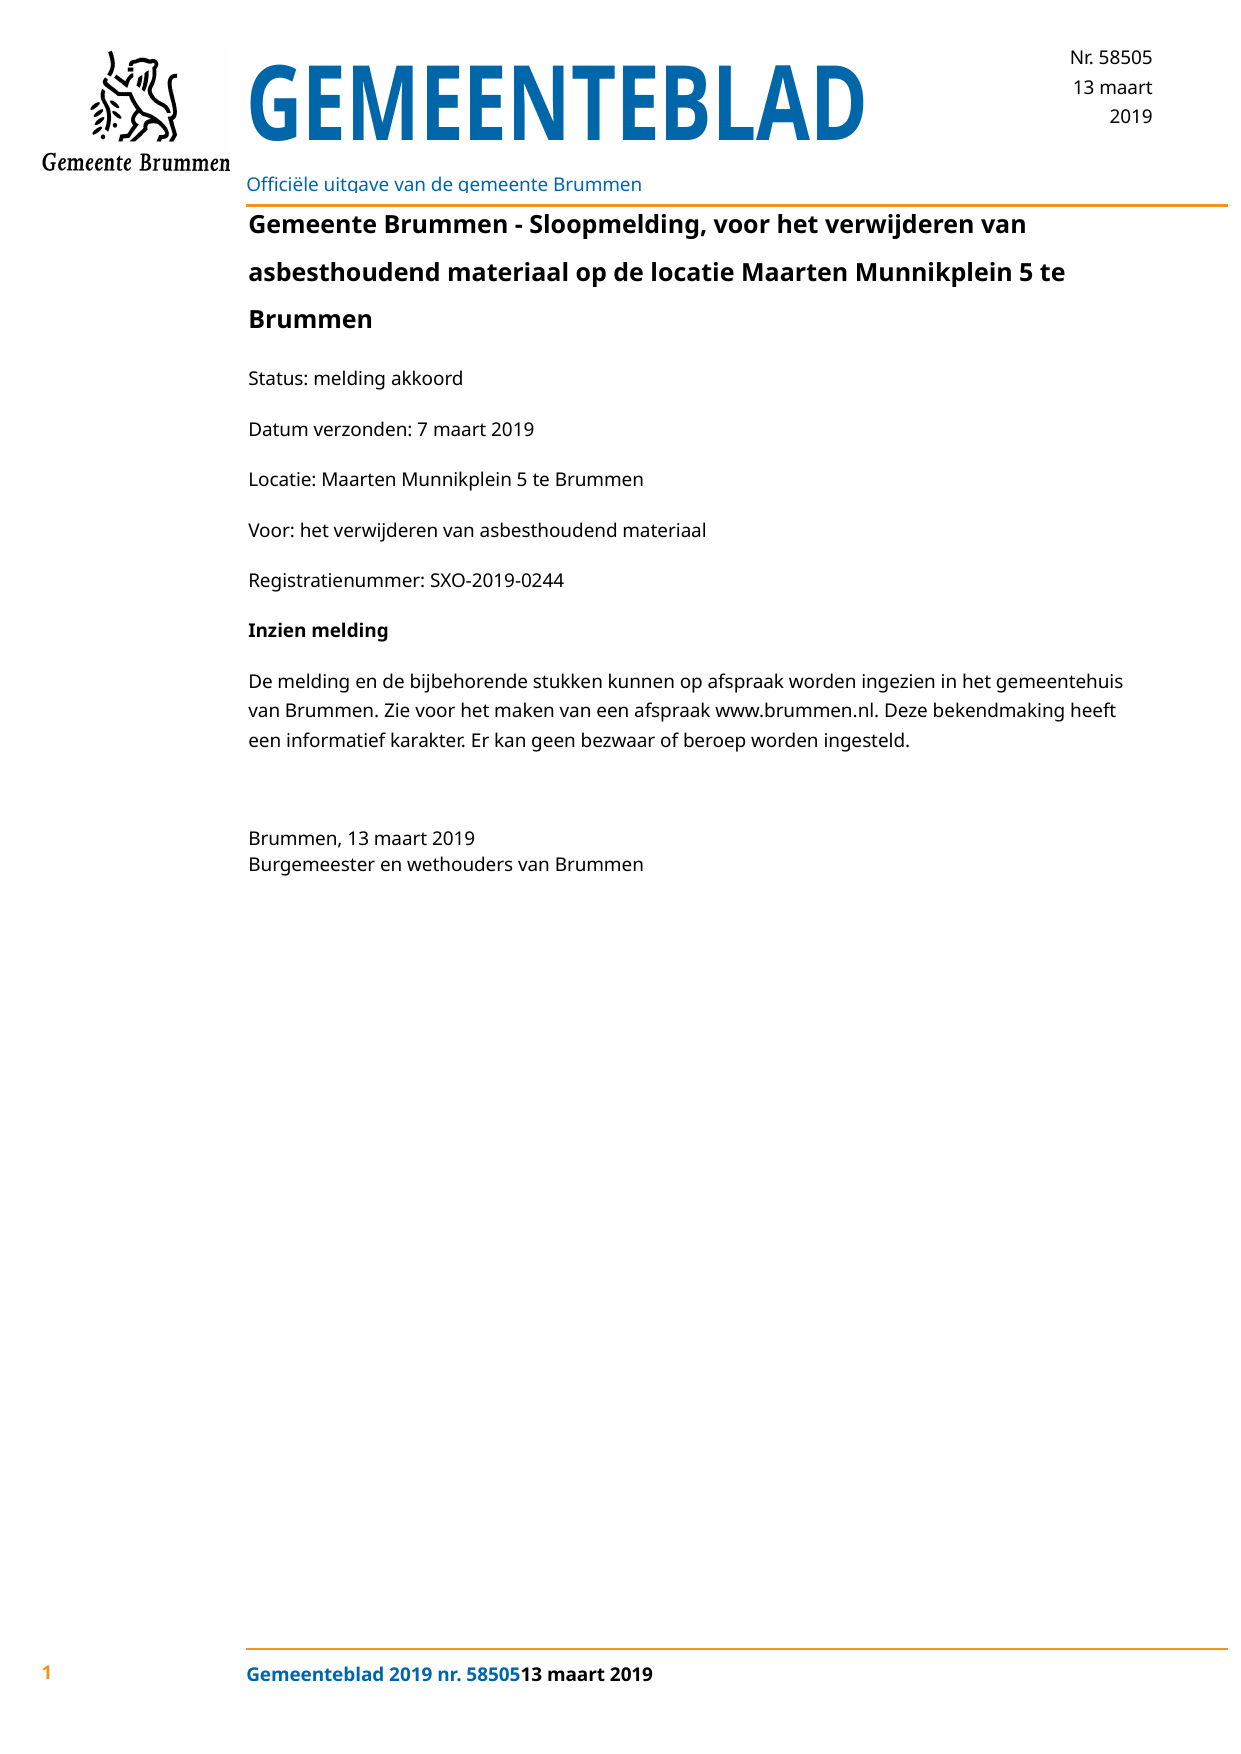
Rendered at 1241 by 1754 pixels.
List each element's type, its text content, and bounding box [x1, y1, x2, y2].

text Burgemeester en wethouders van Brummen [248, 851, 1152, 877]
picture [41, 47, 231, 172]
text Gemeente Brummen - Sloopmelding, voor het verwijderen van asbesthoudend materiaal op de locatie Maarten Munnikplein 5 te Brummen [248, 207, 1152, 336]
text Brummen, 13 maart 2019 [248, 825, 1152, 851]
text Inzien melding [248, 618, 1152, 643]
text Datum verzonden: 7 maart 2019 [248, 416, 1152, 442]
text Voor: het verwijderen van asbesthoudend materiaal [248, 517, 1152, 542]
text Locatie: Maarten Munnikplein 5 te Brummen [248, 466, 1152, 492]
text Status: melding akkoord [248, 366, 1152, 391]
text De melding en de bijbehorende stukken kunnen op afspraak worden ingezien in het gemeentehuis van Brummen. Zie voor het maken van een afspraak www.brummen.nl. Deze bekendmaking heeft een informatief karakter. Er kan geen bezwaar of beroep worden ingesteld. [248, 668, 1152, 753]
text Registratienummer: SXO-2019-0244 [248, 567, 1152, 593]
